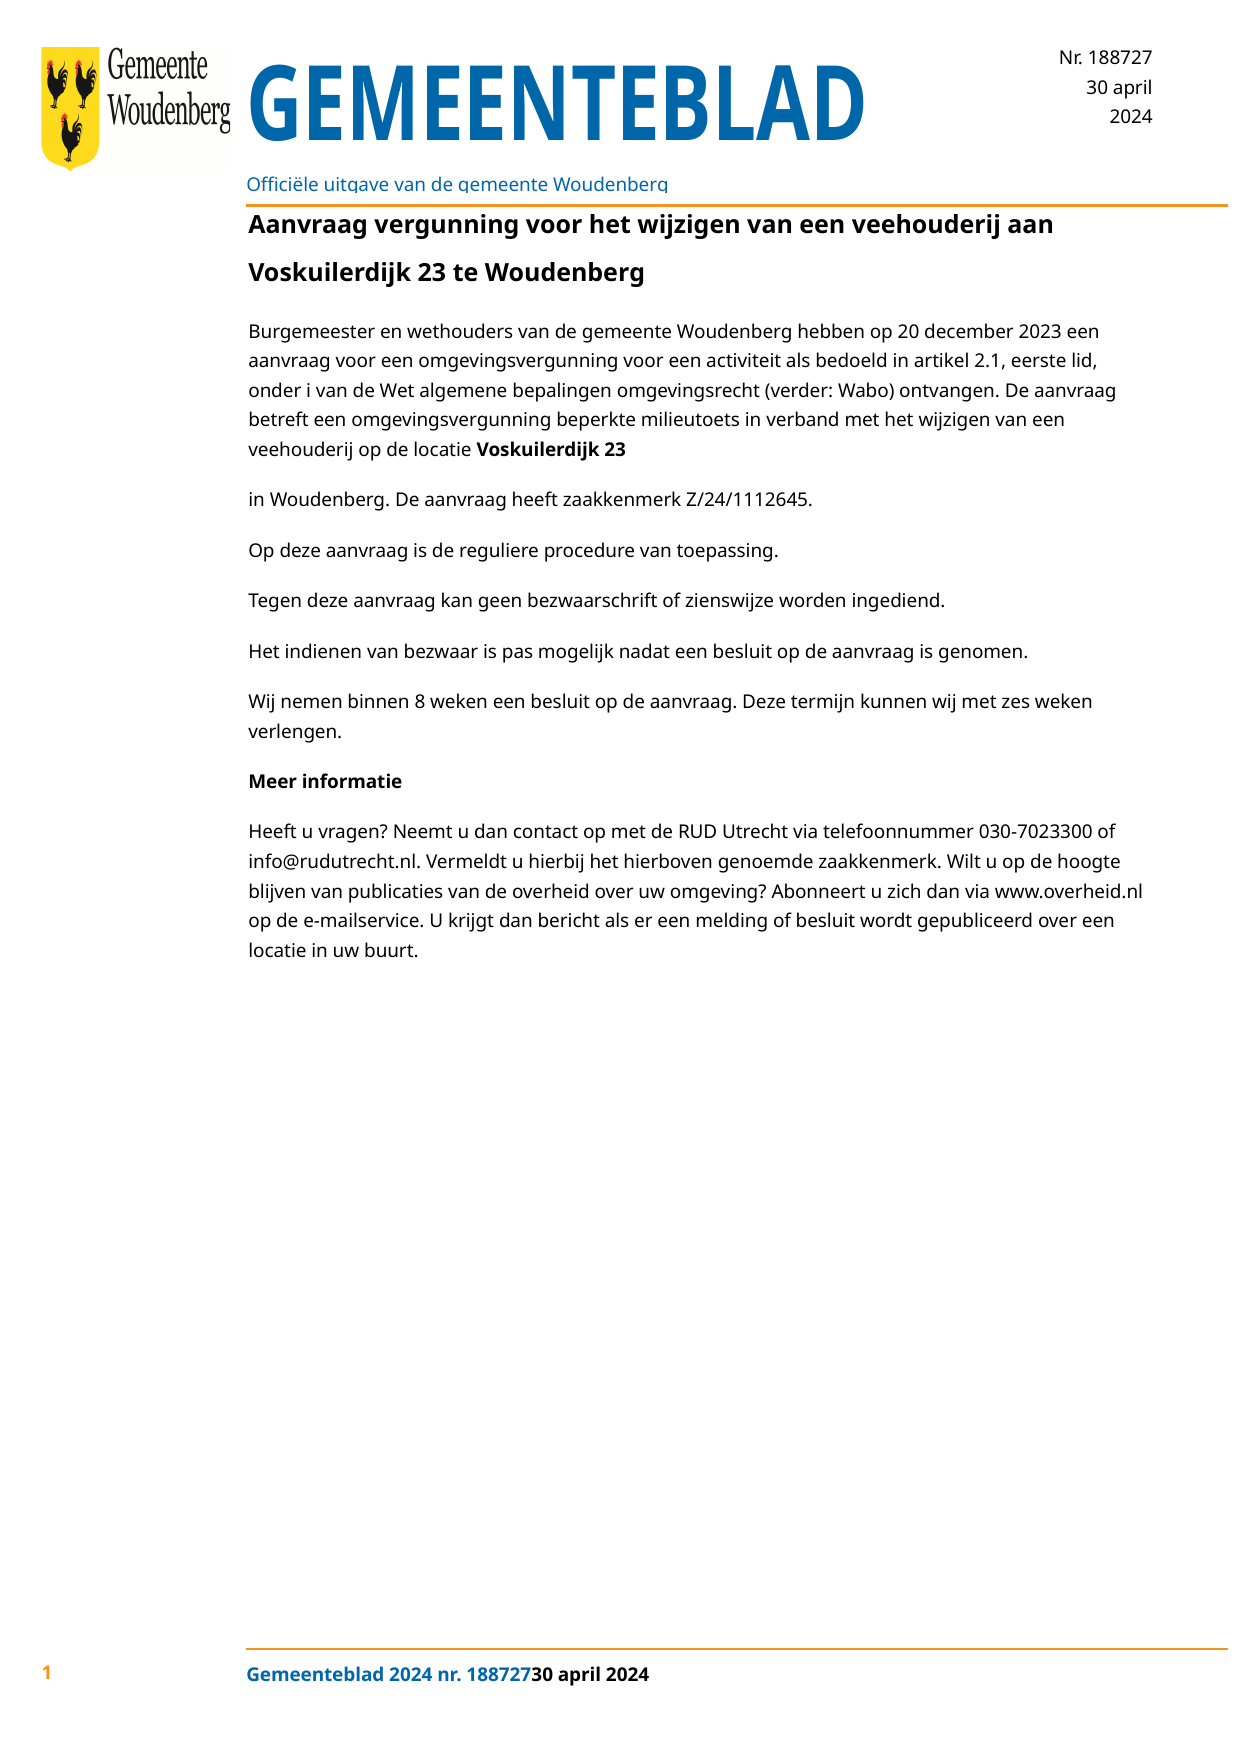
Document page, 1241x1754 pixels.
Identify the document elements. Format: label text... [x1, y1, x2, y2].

text Het indienen van bezwaar is pas mogelijk nadat een besluit op de aanvraag is genomen. [248, 638, 1152, 664]
text Burgemeester en wethouders van de gemeente Woudenberg hebben op 20 december 2023 een aanvraag voor een omgevingsvergunning voor een activiteit als bedoeld in artikel 2.1, eerste lid, onder i van de Wet algemene bepalingen omgevingsrecht (verder: Wabo) ontvangen. De aanvraag betreft een omgevingsvergunning beperkte milieutoets in verband met het wijzigen van een veehouderij op de locatie Voskuilerdijk 23 [248, 318, 1152, 462]
text Meer informatie [248, 768, 1152, 794]
text Aanvraag vergunning voor het wijzigen van een veehouderij aan Voskuilerdijk 23 te Woudenberg [248, 207, 1152, 288]
text in Woudenberg. De aanvraag heeft zaakkenmerk Z/24/1112645. [248, 487, 1152, 512]
text Op deze aanvraag is de reguliere procedure van toepassing. [248, 537, 1152, 563]
text Wij nemen binnen 8 weken een besluit op de aanvraag. Deze termijn kunnen wij met zes weken verlengen. [248, 688, 1152, 744]
text Heeft u vragen? Neemt u dan contact op met de RUD Utrecht via telefoonnummer 030-7023300 of info@rudutrecht.nl. Vermeldt u hierbij het hierboven genoemde zaakkenmerk. Wilt u op de hoogte blijven van publicaties van de overheid over uw omgeving? Abonneert u zich dan via www.overheid.nl op de e-mailservice. U krijgt dan bericht als er een melding of besluit wordt gepubliceerd over een locatie in uw buurt. [248, 819, 1152, 963]
picture [41, 47, 231, 172]
text Tegen deze aanvraag kan geen bezwaarschrift of zienswijze worden ingediend. [248, 587, 1152, 613]
